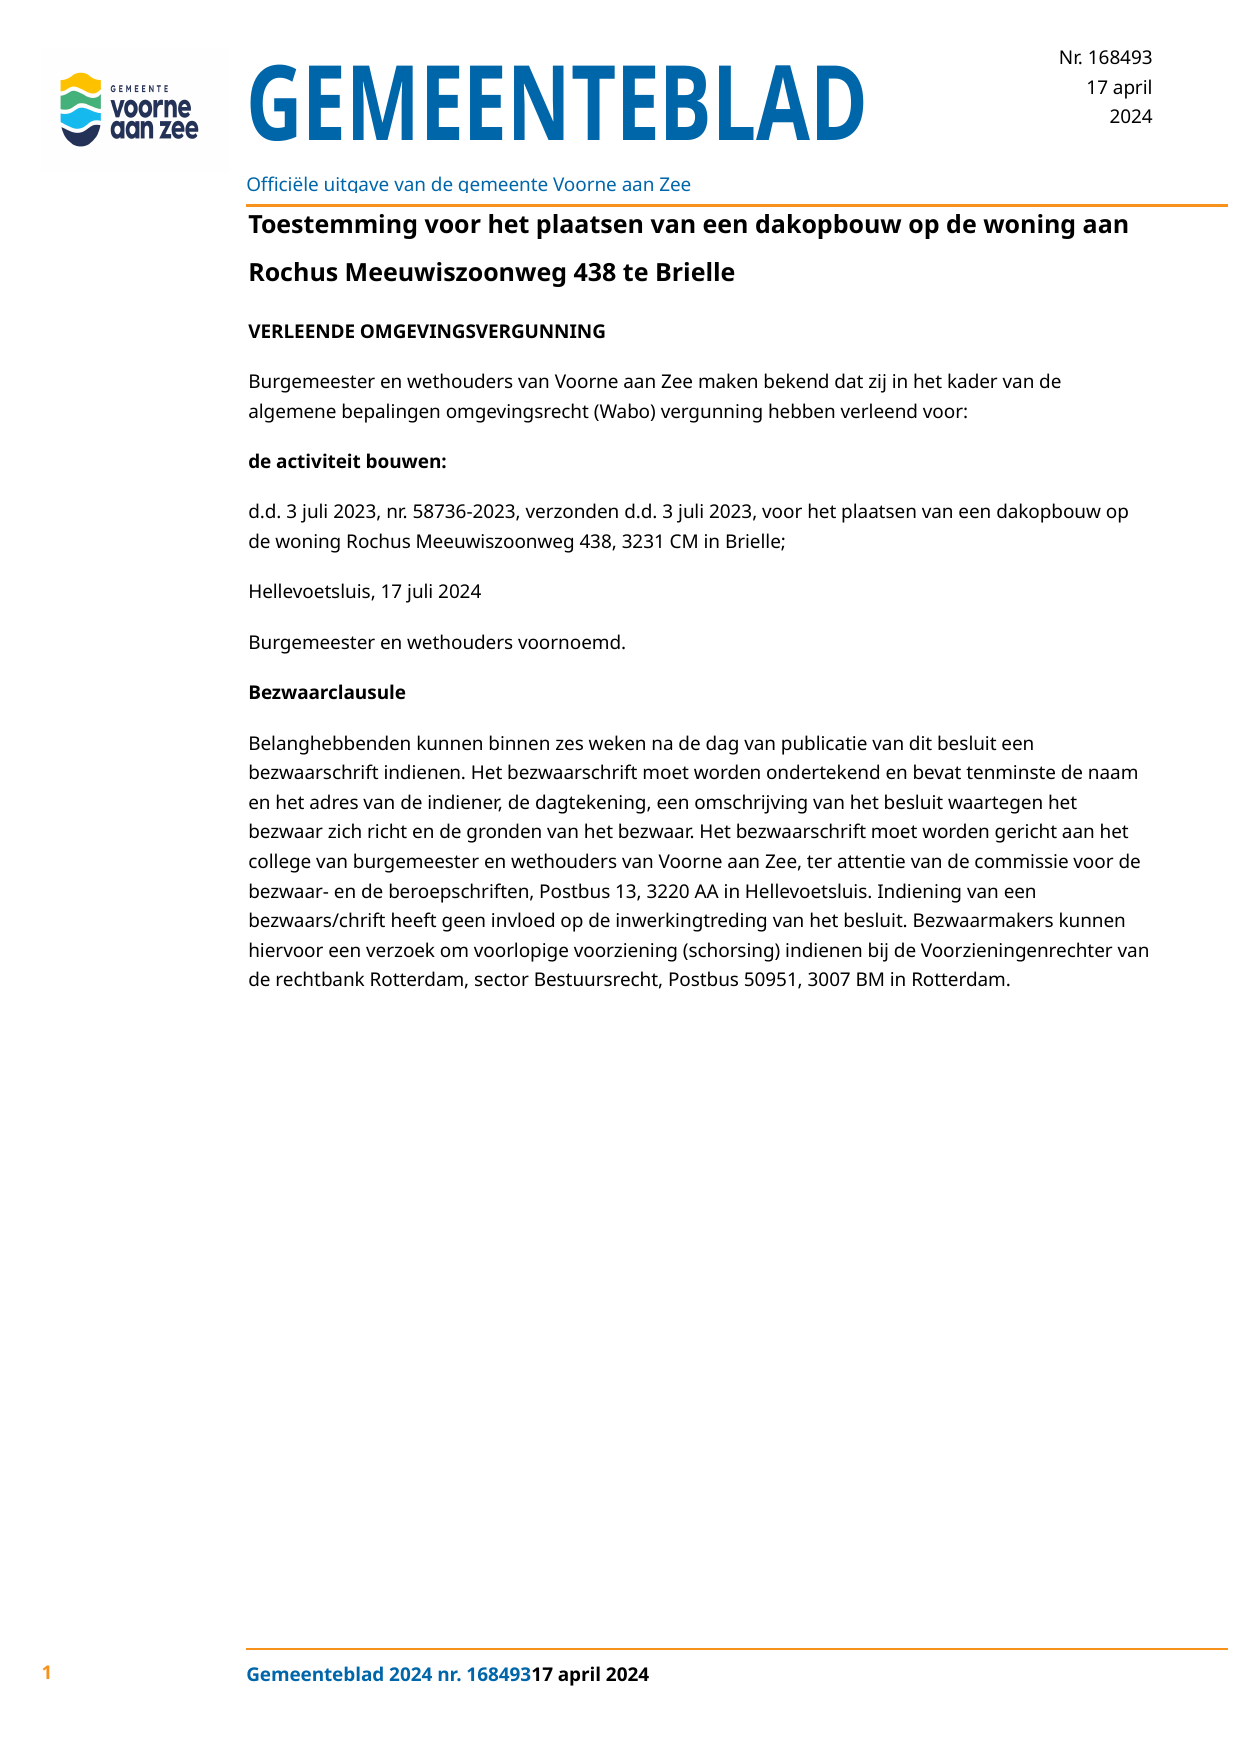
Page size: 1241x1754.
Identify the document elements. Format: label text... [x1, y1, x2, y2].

text Belanghebbenden kunnen binnen zes weken na de dag van publicatie van dit besluit een bezwaarschrift indienen. Het bezwaarschrift moet worden ondertekend en bevat tenminste de naam en het adres van de indiener, de dagtekening, een omschrijving van het besluit waartegen het bezwaar zich richt en de gronden van het bezwaar. Het bezwaarschrift moet worden gericht aan het college van burgemeester en wethouders van Voorne aan Zee, ter attentie van de commissie voor de bezwaar- en de beroepschriften, Postbus 13, 3220 AA in Hellevoetsluis. Indiening van een bezwaars/chrift heeft geen invloed op de inwerkingtreding van het besluit. Bezwaarmakers kunnen hiervoor een verzoek om voorlopige voorziening (schorsing) indienen bij de Voorzieningenrechter van de rechtbank Rotterdam, sector Bestuursrecht, Postbus 50951, 3007 BM in Rotterdam. [248, 730, 1152, 992]
text Hellevoetsluis, 17 juli 2024 [248, 579, 1152, 604]
text d.d. 3 juli 2023, nr. 58736-2023, verzonden d.d. 3 juli 2023, voor het plaatsen van een dakopbouw op de woning Rochus Meeuwiszoonweg 438, 3231 CM in Brielle; [248, 499, 1152, 554]
text Bezwaarclausule [248, 679, 1152, 705]
text Burgemeester en wethouders van Voorne aan Zee maken bekend dat zij in het kader van de algemene bepalingen omgevingsrecht (Wabo) vergunning hebben verleend voor: [248, 368, 1152, 424]
text Burgemeester en wethouders voornoemd. [248, 629, 1152, 655]
text VERLEENDE OMGEVINGSVERGUNNING [248, 318, 1152, 344]
text de activiteit bouwen: [248, 448, 1152, 474]
text Toestemming voor het plaatsen van een dakopbouw op de woning aan Rochus Meeuwiszoonweg 438 te Brielle [248, 207, 1152, 288]
picture [41, 47, 231, 172]
